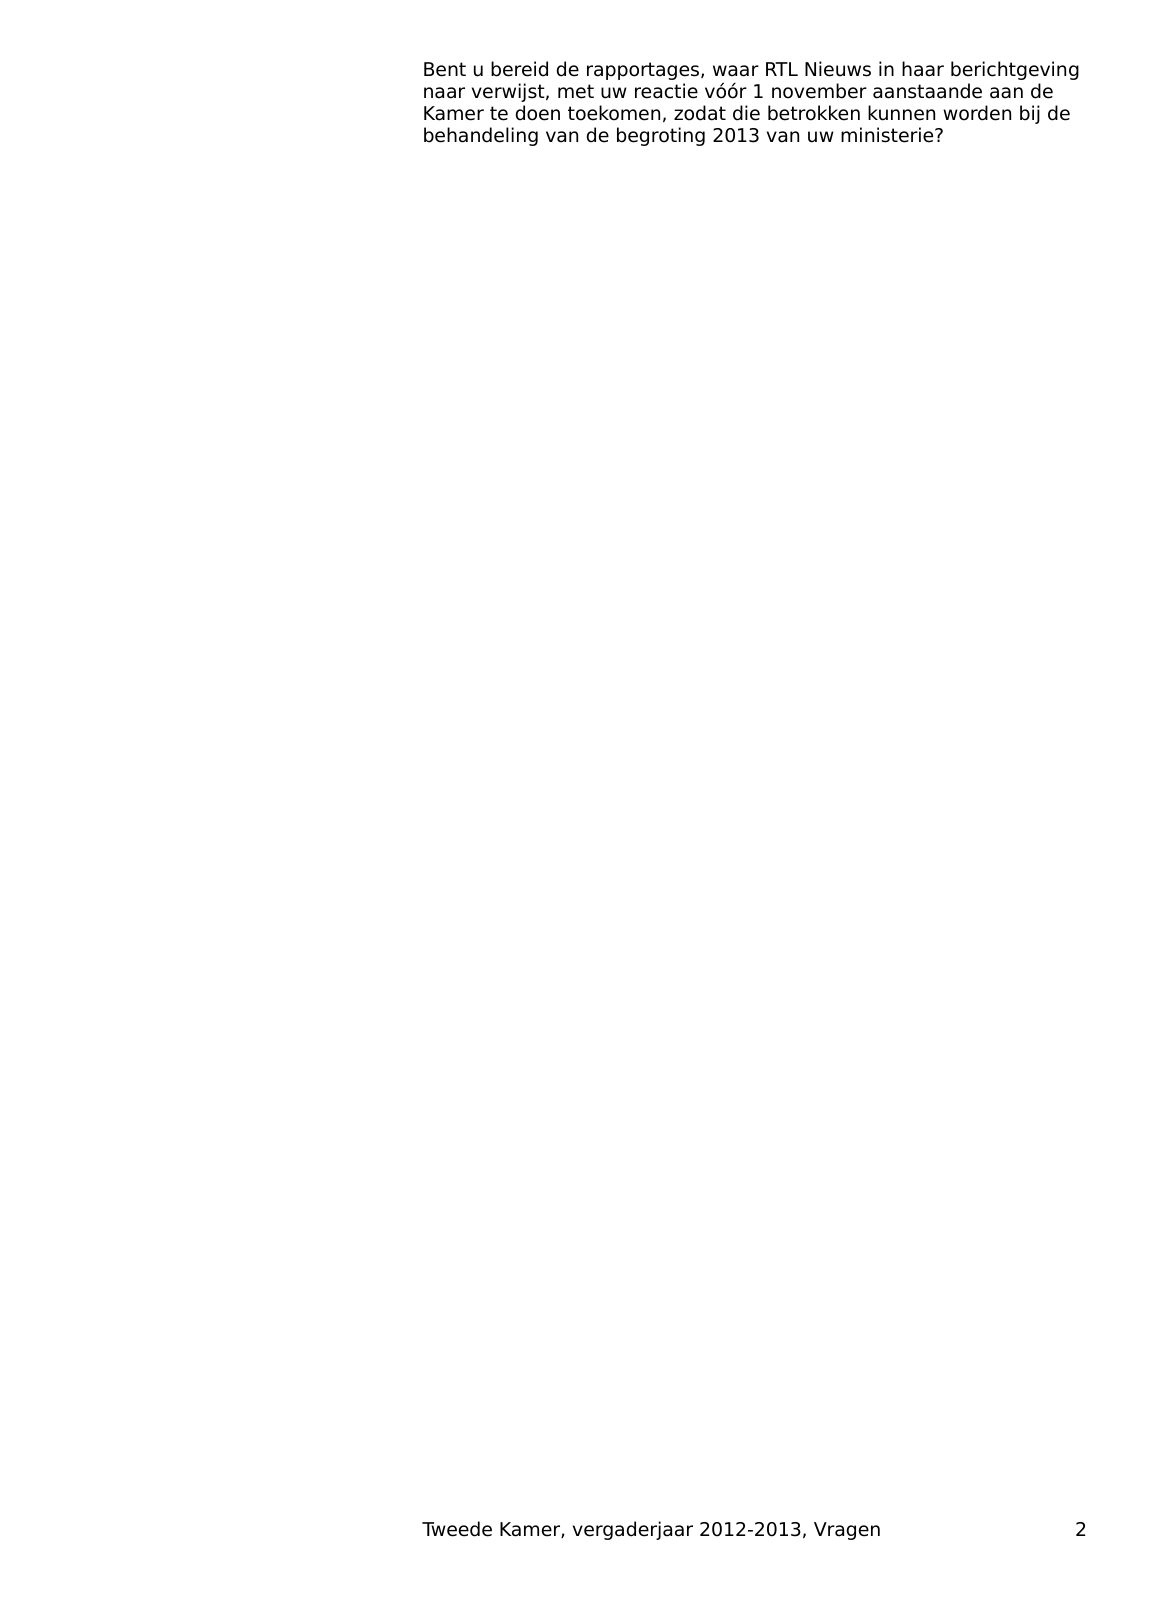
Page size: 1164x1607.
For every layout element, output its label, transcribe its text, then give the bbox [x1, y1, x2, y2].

text Bent u bereid de rapportages, waar RTL Nieuws in haar berichtgeving naar verwijst, met uw reactie vóór 1 november aanstaande aan de Kamer te doen toekomen, zodat die betrokken kunnen worden bij de behandeling van de begroting 2013 van uw ministerie? [422, 59, 1087, 147]
